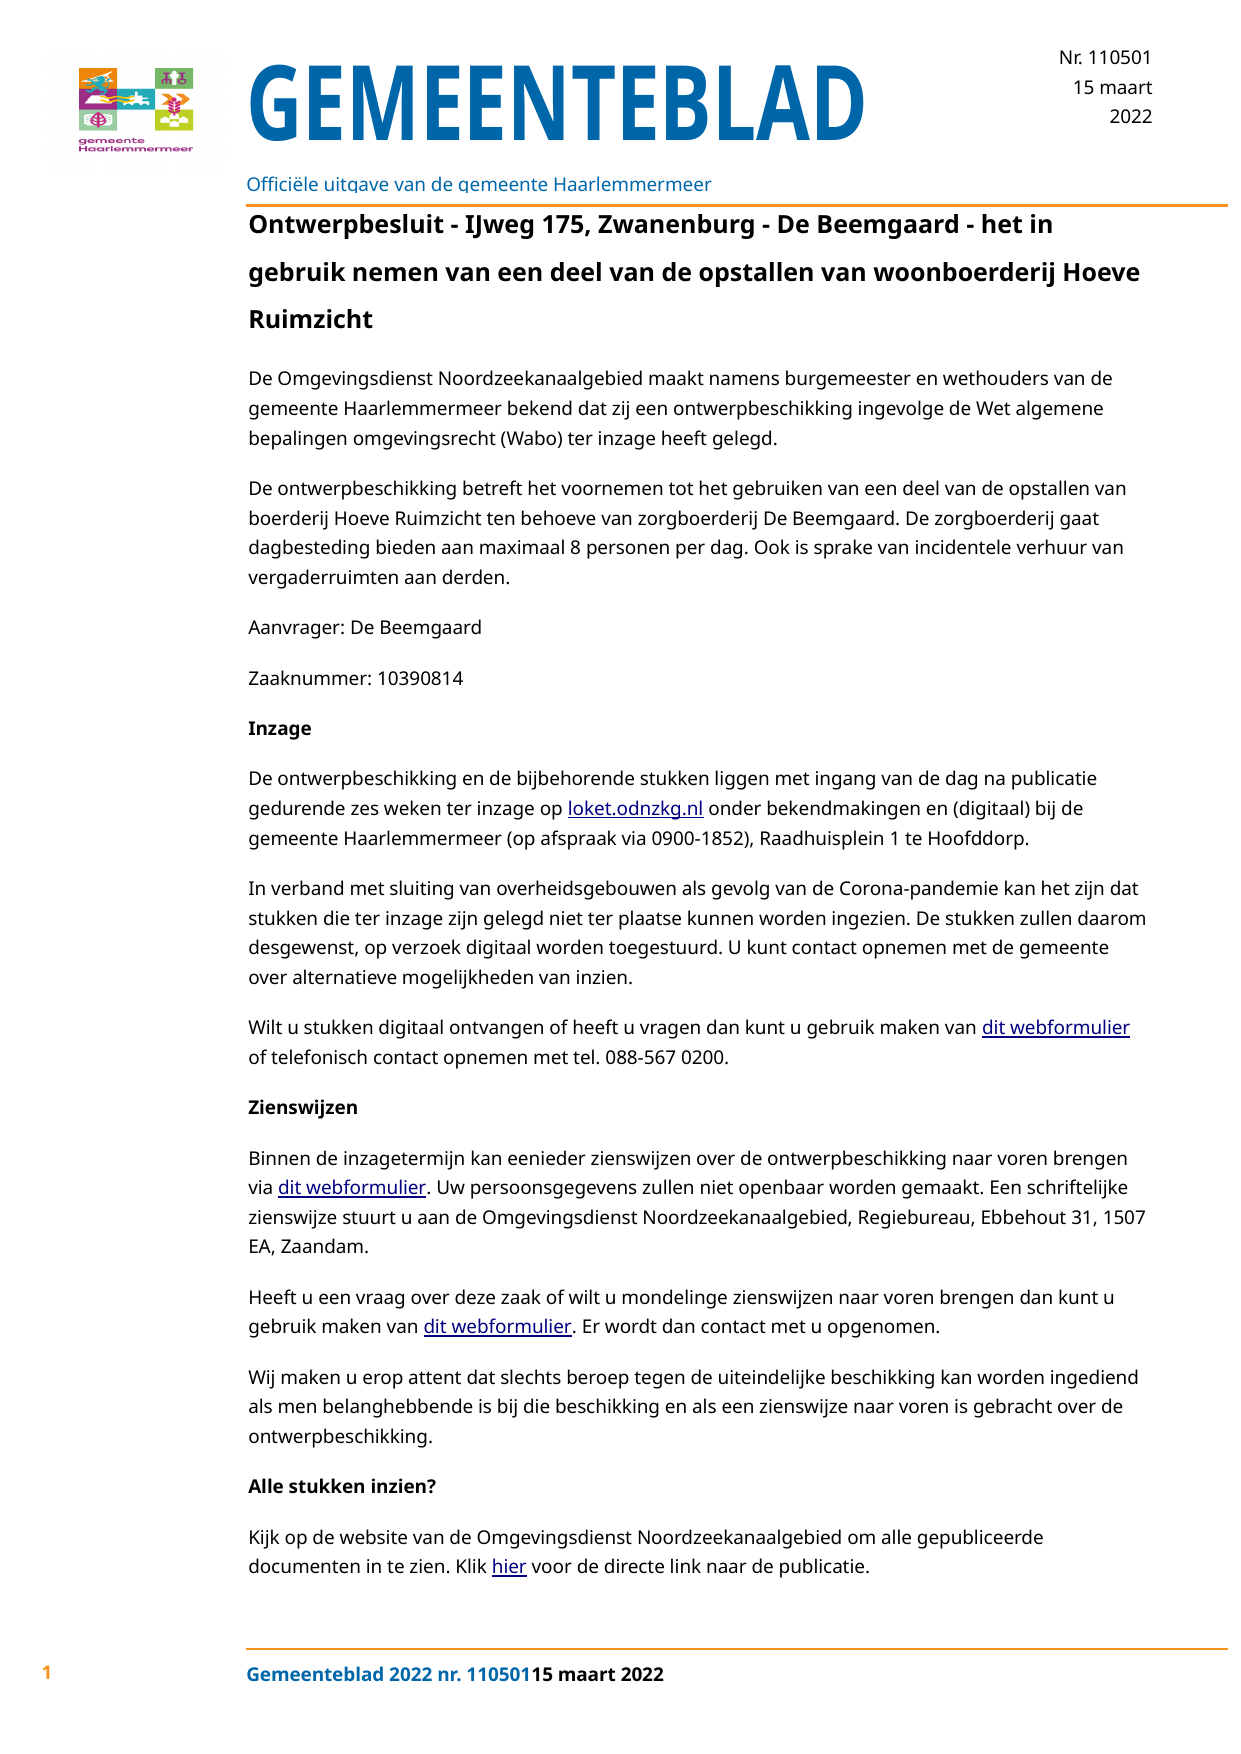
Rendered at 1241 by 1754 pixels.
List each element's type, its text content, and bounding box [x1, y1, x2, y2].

text Ontwerpbesluit - IJweg 175, Zwanenburg - De Beemgaard - het in gebruik nemen van een deel van de opstallen van woonboerderij Hoeve Ruimzicht [248, 207, 1152, 336]
picture [41, 47, 231, 172]
text Wij maken u erop attent dat slechts beroep tegen de uiteindelijke beschikking kan worden ingediend als men belanghebbende is bij die beschikking en als een zienswijze naar voren is gebracht over de ontwerpbeschikking. [248, 1364, 1152, 1449]
text De ontwerpbeschikking betreft het voornemen tot het gebruiken van een deel van de opstallen van boerderij Hoeve Ruimzicht ten behoeve van zorgboerderij De Beemgaard. De zorgboerderij gaat dagbesteding bieden aan maximaal 8 personen per dag. Ook is sprake van incidentele verhuur van vergaderruimten aan derden. [248, 475, 1152, 589]
text Alle stukken inzien? [248, 1473, 1152, 1499]
text Heeft u een vraag over deze zaak of wilt u mondelinge zienswijzen naar voren brengen dan kunt u gebruik maken van dit webformulier. Er wordt dan contact met u opgenomen. [248, 1284, 1152, 1339]
text Zienswijzen [248, 1094, 1152, 1120]
text De Omgevingsdienst Noordzeekanaalgebied maakt namens burgemeester en wethouders van de gemeente Haarlemmermeer bekend dat zij een ontwerpbeschikking ingevolge de Wet algemene bepalingen omgevingsrecht (Wabo) ter inzage heeft gelegd. [248, 366, 1152, 450]
text Wilt u stukken digitaal ontvangen of heeft u vragen dan kunt u gebruik maken van dit webformulier of telefonisch contact opnemen met tel. 088-567 0200. [248, 1014, 1152, 1069]
text Kijk op de website van de Omgevingsdienst Noordzeekanaalgebied om alle gepubliceerde documenten in te zien. Klik hier voor de directe link naar de publicatie. [248, 1524, 1152, 1579]
text Binnen de inzagetermijn kan eenieder zienswijzen over de ontwerpbeschikking naar voren brengen via dit webformulier. Uw persoonsgegevens zullen niet openbaar worden gemaakt. Een schriftelijke zienswijze stuurt u aan de Omgevingsdienst Noordzeekanaalgebied, Regiebureau, Ebbehout 31, 1507 EA, Zaandam. [248, 1145, 1152, 1259]
text De ontwerpbeschikking en de bijbehorende stukken liggen met ingang van de dag na publicatie gedurende zes weken ter inzage op loket.odnzkg.nl onder bekendmakingen en (digitaal) bij de gemeente Haarlemmermeer (op afspraak via 0900-1852), Raadhuisplein 1 te Hoofddorp. [248, 766, 1152, 850]
text In verband met sluiting van overheidsgebouwen als gevolg van de Corona-pandemie kan het zijn dat stukken die ter inzage zijn gelegd niet ter plaatse kunnen worden ingezien. De stukken zullen daarom desgewenst, op verzoek digitaal worden toegestuurd. U kunt contact opnemen met de gemeente over alternatieve mogelijkheden van inzien. [248, 875, 1152, 989]
text Zaaknummer: 10390814 [248, 665, 1152, 690]
text Inzage [248, 715, 1152, 741]
text Aanvrager: De Beemgaard [248, 614, 1152, 640]
